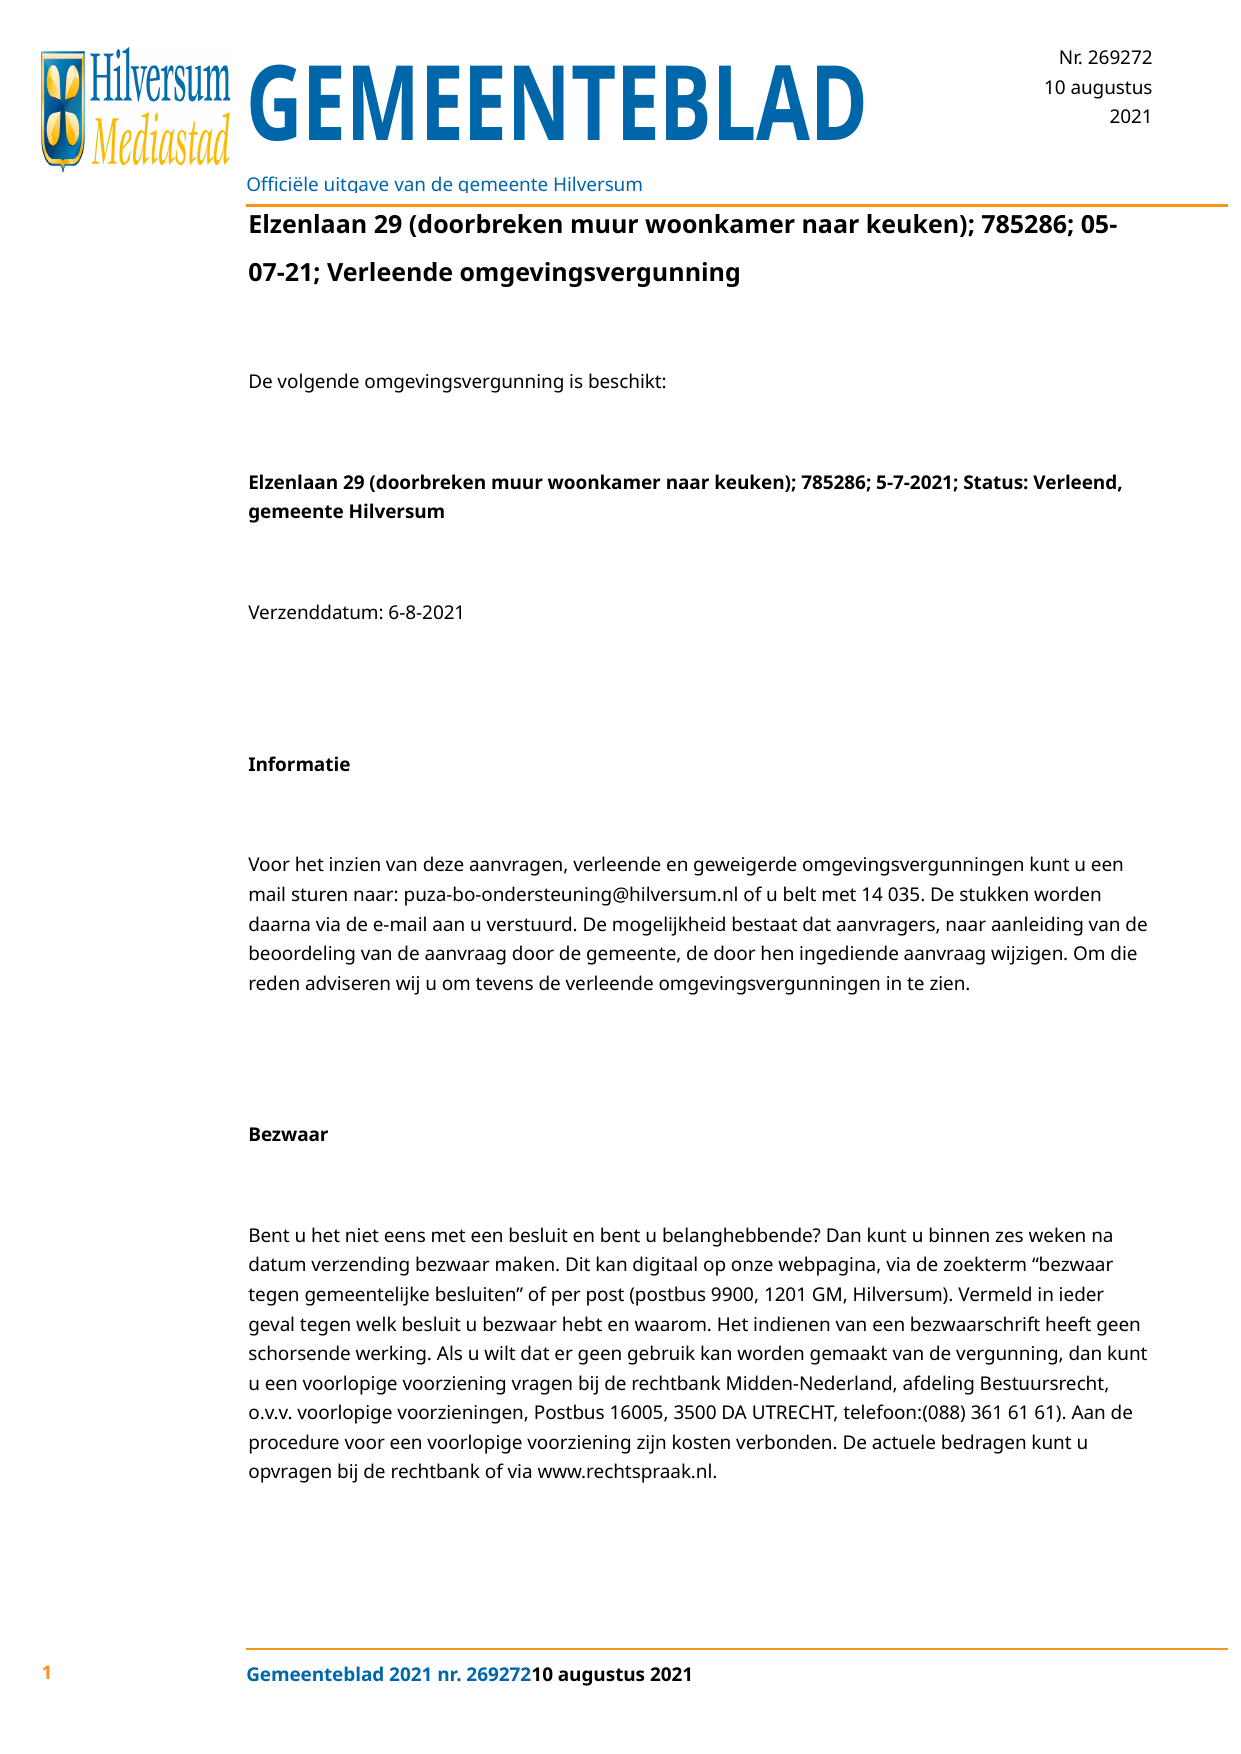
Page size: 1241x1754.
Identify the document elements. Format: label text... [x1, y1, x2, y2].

text Elzenlaan 29 (doorbreken muur woonkamer naar keuken); 785286; 5-7-2021; Status: Verleend, gemeente Hilversum [248, 469, 1152, 524]
picture [41, 47, 231, 172]
text Elzenlaan 29 (doorbreken muur woonkamer naar keuken); 785286; 05-07-21; Verleende omgevingsvergunning [248, 207, 1152, 288]
text Verzenddatum: 6-8-2021 [248, 599, 1152, 625]
text Bezwaar [248, 1121, 1152, 1147]
text Bent u het niet eens met een besluit en bent u belanghebbende? Dan kunt u binnen zes weken na datum verzending bezwaar maken. Dit kan digitaal op onze webpagina, via de zoekterm “bezwaar tegen gemeentelijke besluiten” of per post (postbus 9900, 1201 GM, Hilversum). Vermeld in ieder geval tegen welk besluit u bezwaar hebt en waarom. Het indienen van een bezwaarschrift heeft geen schorsende werking. Als u wilt dat er geen gebruik kan worden gemaakt van de vergunning, dan kunt u een voorlopige voorziening vragen bij de rechtbank Midden-Nederland, afdeling Bestuursrecht, o.v.v. voorlopige voorzieningen, Postbus 16005, 3500 DA UTRECHT, telefoon:(088) 361 61 61). Aan de procedure voor een voorlopige voorziening zijn kosten verbonden. De actuele bedragen kunt u opvragen bij de rechtbank of via www.rechtspraak.nl. [248, 1222, 1152, 1484]
text Voor het inzien van deze aanvragen, verleende en geweigerde omgevingsvergunningen kunt u een mail sturen naar: puza-bo-ondersteuning@hilversum.nl of u belt met 14 035. De stukken worden daarna via de e-mail aan u verstuurd. De mogelijkheid bestaat dat aanvragers, naar aanleiding van de beoordeling van de aanvraag door de gemeente, de door hen ingediende aanvraag wijzigen. Om die reden adviseren wij u om tevens de verleende omgevingsvergunningen in te zien. [248, 852, 1152, 996]
text De volgende omgevingsvergunning is beschikt: [248, 368, 1152, 394]
text Informatie [248, 751, 1152, 777]
